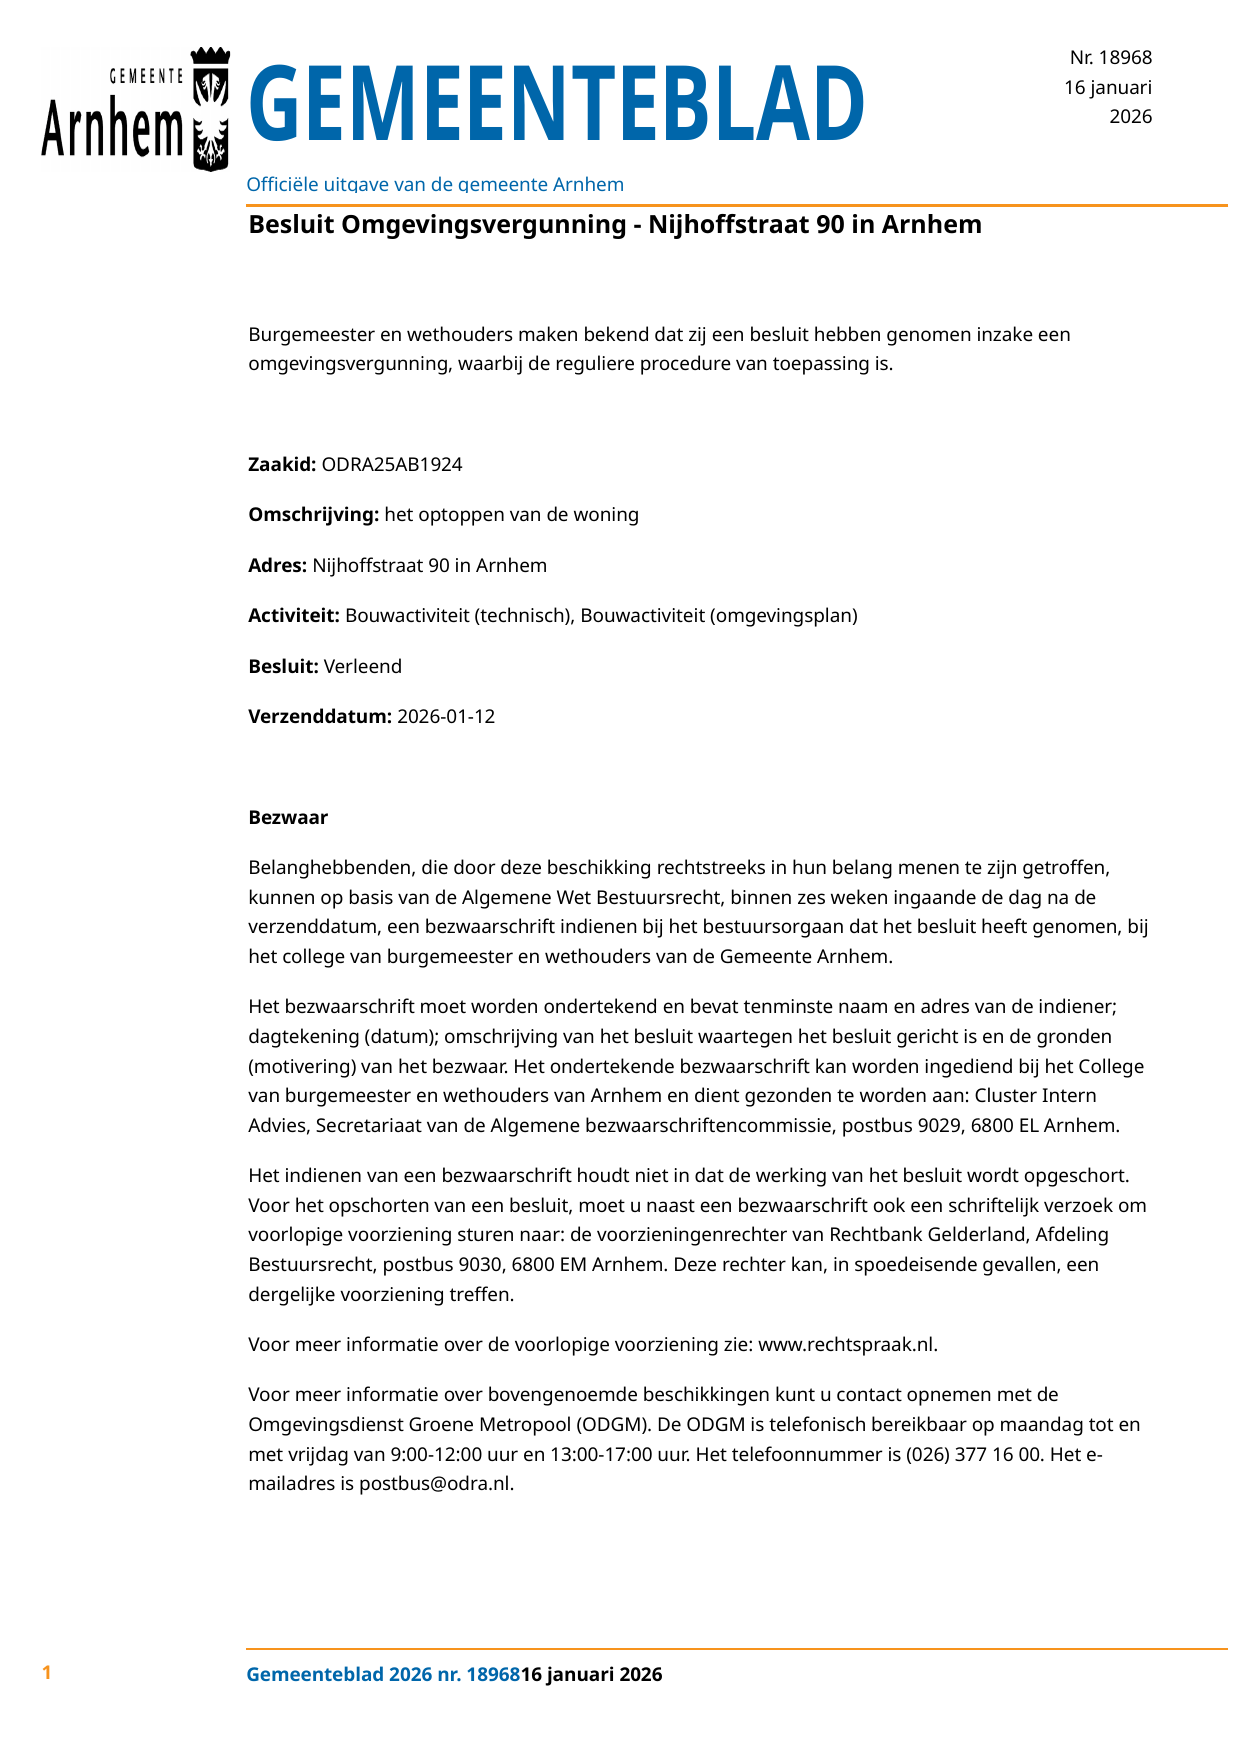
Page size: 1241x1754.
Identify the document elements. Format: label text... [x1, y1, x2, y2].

text Belanghebbenden, die door deze beschikking rechtstreeks in hun belang menen te zijn getroffen, kunnen op basis van de Algemene Wet Bestuursrecht, binnen zes weken ingaande de dag na de verzenddatum, een bezwaarschrift indienen bij het bestuursorgaan dat het besluit heeft genomen, bij het college van burgemeester en wethouders van de Gemeente Arnhem. [248, 854, 1152, 969]
picture [41, 47, 231, 172]
text Voor meer informatie over de voorlopige voorziening zie: www.rechtspraak.nl. [248, 1331, 1152, 1357]
text Verzenddatum: 2026-01-12 [248, 703, 1152, 729]
text Bezwaar [248, 804, 1152, 830]
text Het bezwaarschrift moet worden ondertekend en bevat tenminste naam en adres van de indiener; dagtekening (datum); omschrijving van het besluit waartegen het besluit gericht is en de gronden (motivering) van het bezwaar. Het ondertekende bezwaarschrift kan worden ingediend bij het College van burgemeester en wethouders van Arnhem en dient gezonden te worden aan: Cluster Intern Advies, Secretariaat van de Algemene bezwaarschriftencommissie, postbus 9029, 6800 EL Arnhem. [248, 994, 1152, 1138]
text Besluit: Verleend [248, 653, 1152, 678]
text Besluit Omgevingsvergunning - Nijhoffstraat 90 in Arnhem [248, 207, 1152, 241]
text Activiteit: Bouwactiviteit (technisch), Bouwactiviteit (omgevingsplan) [248, 602, 1152, 628]
text Het indienen van een bezwaarschrift houdt niet in dat de werking van het besluit wordt opgeschort. Voor het opschorten van een besluit, moet u naast een bezwaarschrift ook een schriftelijk verzoek om voorlopige voorziening sturen naar: de voorzieningenrechter van Rechtbank Gelderland, Afdeling Bestuursrecht, postbus 9030, 6800 EM Arnhem. Deze rechter kan, in spoedeisende gevallen, een dergelijke voorziening treffen. [248, 1162, 1152, 1306]
text Burgemeester en wethouders maken bekend dat zij een besluit hebben genomen inzake een omgevingsvergunning, waarbij de reguliere procedure van toepassing is. [248, 321, 1152, 376]
text Voor meer informatie over bovengenoemde beschikkingen kunt u contact opnemen met de Omgevingsdienst Groene Metropool (ODGM). De ODGM is telefonisch bereikbaar op maandag tot en met vrijdag van 9:00-12:00 uur en 13:00-17:00 uur. Het telefoonnummer is (026) 377 16 00. Het e-mailadres is postbus@odra.nl. [248, 1382, 1152, 1496]
text Zaakid: ODRA25AB1924 [248, 451, 1152, 477]
text Adres: Nijhoffstraat 90 in Arnhem [248, 552, 1152, 578]
text Omschrijving: het optoppen van de woning [248, 502, 1152, 527]
